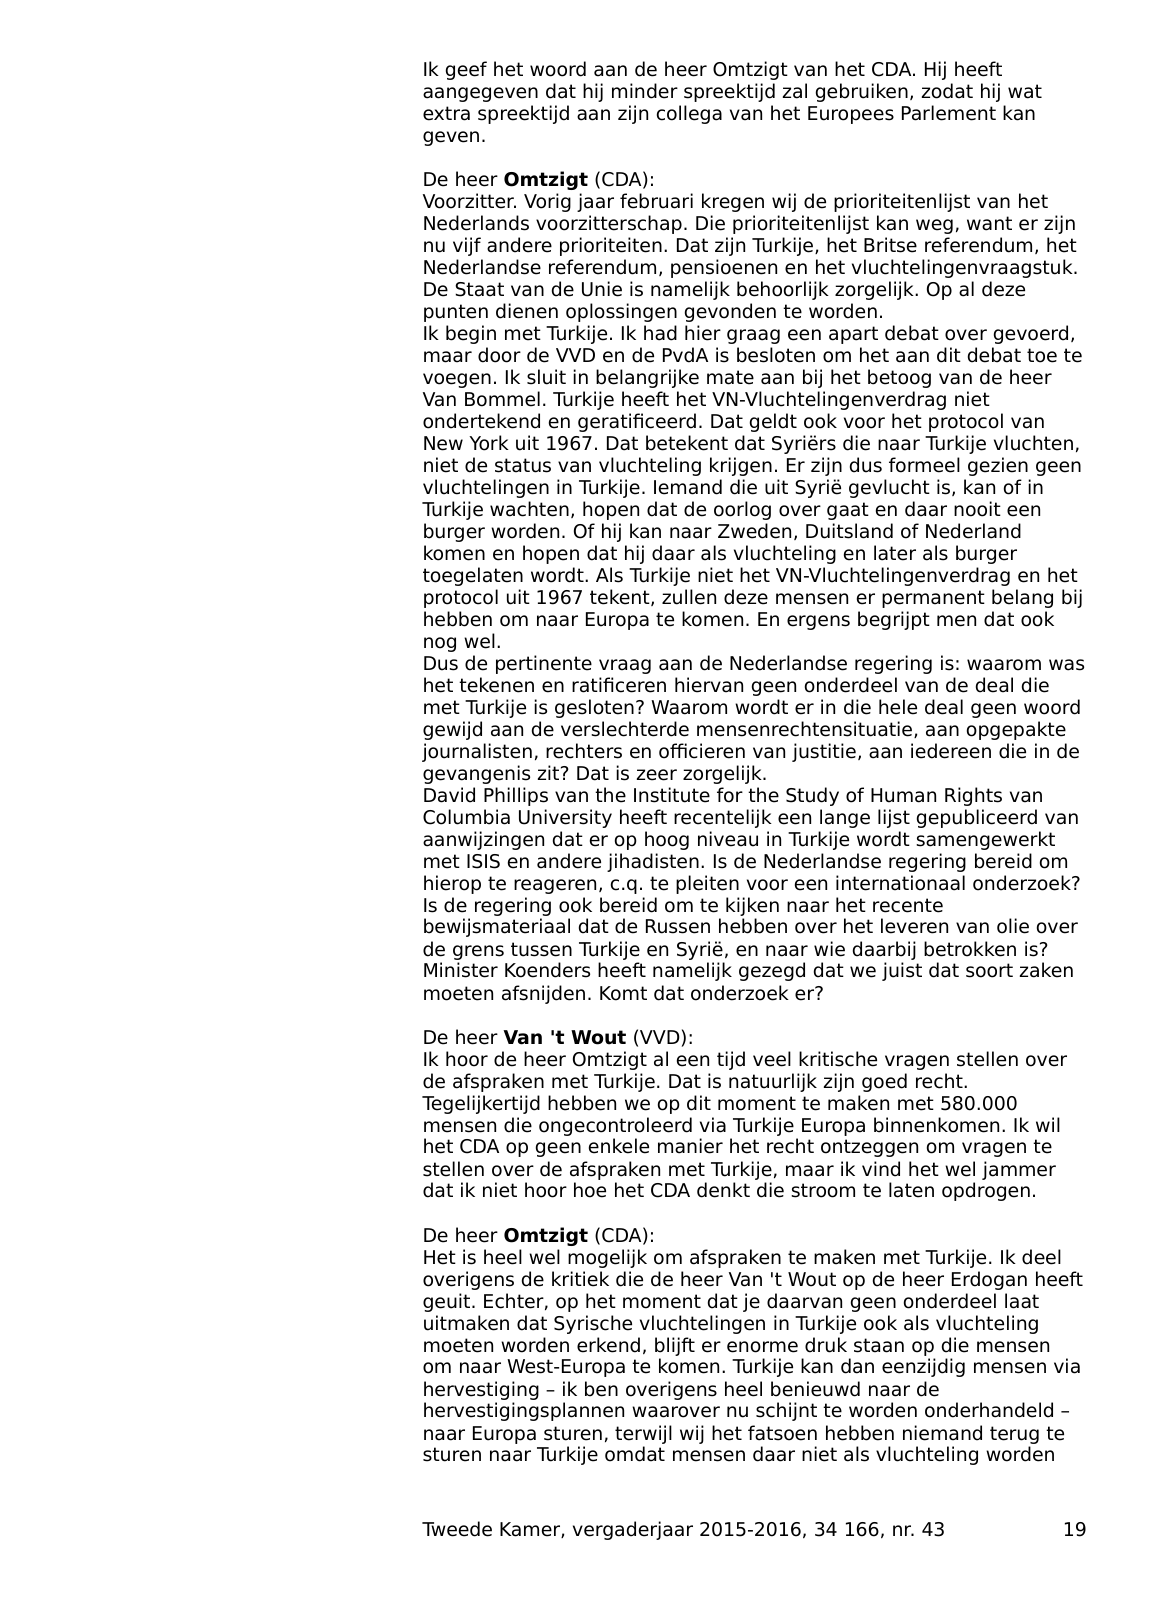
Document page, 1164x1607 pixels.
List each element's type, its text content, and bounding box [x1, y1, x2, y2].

text De heer Omtzigt (CDA): [422, 1224, 1087, 1247]
text Ik hoor de heer Omtzigt al een tijd veel kritische vragen stellen over de afspraken met Turkije. Dat is natuurlijk zijn goed recht. Tegelijkertijd hebben we op dit moment te maken met 580.000 mensen die ongecontroleerd via Turkije Europa binnenkomen. Ik wil het CDA op geen enkele manier het recht ontzeggen om vragen te stellen over de afspraken met Turkije, maar ik vind het wel jammer dat ik niet hoor hoe het CDA denkt die stroom te laten opdrogen. [422, 1048, 1087, 1202]
text David Phillips van the Institute for the Study of Human Rights van Columbia University heeft recentelijk een lange lijst gepubliceerd van aanwijzingen dat er op hoog niveau in Turkije wordt samengewerkt met ISIS en andere jihadisten. Is de Nederlandse regering bereid om hierop te reageren, c.q. te pleiten voor een internationaal onderzoek? Is de regering ook bereid om te kijken naar het recente bewijsmateriaal dat de Russen hebben over het leveren van olie over de grens tussen Turkije en Syrië, en naar wie daarbij betrokken is? Minister Koenders heeft namelijk gezegd dat we juist dat soort zaken moeten afsnijden. Komt dat onderzoek er? [422, 784, 1087, 1004]
text De heer Van 't Wout (VVD): [422, 1027, 1087, 1048]
text Dus de pertinente vraag aan de Nederlandse regering is: waarom was het tekenen en ratificeren hiervan geen onderdeel van de deal die met Turkije is gesloten? Waarom wordt er in die hele deal geen woord gewijd aan de verslechterde mensenrechtensituatie, aan opgepakte journalisten, rechters en officieren van justitie, aan iedereen die in de gevangenis zit? Dat is zeer zorgelijk. [422, 653, 1087, 784]
text Het is heel wel mogelijk om afspraken te maken met Turkije. Ik deel overigens de kritiek die de heer Van 't Wout op de heer Erdogan heeft geuit. Echter, op het moment dat je daarvan geen onderdeel laat uitmaken dat Syrische vluchtelingen in Turkije ook als vluchteling moeten worden erkend, blijft er enorme druk staan op die mensen om naar West-Europa te komen. Turkije kan dan eenzijdig mensen via hervestiging – ik ben overigens heel benieuwd naar de hervestigingsplannen waarover nu schijnt te worden onderhandeld – naar Europa sturen, terwijl wij het fatsoen hebben niemand terug te sturen naar Turkije omdat mensen daar niet als vluchteling worden [422, 1247, 1087, 1466]
text De heer Omtzigt (CDA): [422, 169, 1087, 191]
text Ik begin met Turkije. Ik had hier graag een apart debat over gevoerd, maar door de VVD en de PvdA is besloten om het aan dit debat toe te voegen. Ik sluit in belangrijke mate aan bij het betoog van de heer Van Bommel. Turkije heeft het VN-Vluchtelingenverdrag niet ondertekend en geratificeerd. Dat geldt ook voor het protocol van New York uit 1967. Dat betekent dat Syriërs die naar Turkije vluchten, niet de status van vluchteling krijgen. Er zijn dus formeel gezien geen vluchtelingen in Turkije. Iemand die uit Syrië gevlucht is, kan of in Turkije wachten, hopen dat de oorlog over gaat en daar nooit een burger worden. Of hij kan naar Zweden, Duitsland of Nederland komen en hopen dat hij daar als vluchteling en later als burger toegelaten wordt. Als Turkije niet het VN-Vluchtelingenverdrag en het protocol uit 1967 tekent, zullen deze mensen er permanent belang bij hebben om naar Europa te komen. En ergens begrijpt men dat ook nog wel. [422, 323, 1087, 653]
text Ik geef het woord aan de heer Omtzigt van het CDA. Hij heeft aangegeven dat hij minder spreektijd zal gebruiken, zodat hij wat extra spreektijd aan zijn collega van het Europees Parlement kan geven. [422, 59, 1087, 147]
text Voorzitter. Vorig jaar februari kregen wij de prioriteitenlijst van het Nederlands voorzitterschap. Die prioriteitenlijst kan weg, want er zijn nu vijf andere prioriteiten. Dat zijn Turkije, het Britse referendum, het Nederlandse referendum, pensioenen en het vluchtelingenvraagstuk. De Staat van de Unie is namelijk behoorlijk zorgelijk. Op al deze punten dienen oplossingen gevonden te worden. [422, 191, 1087, 323]
